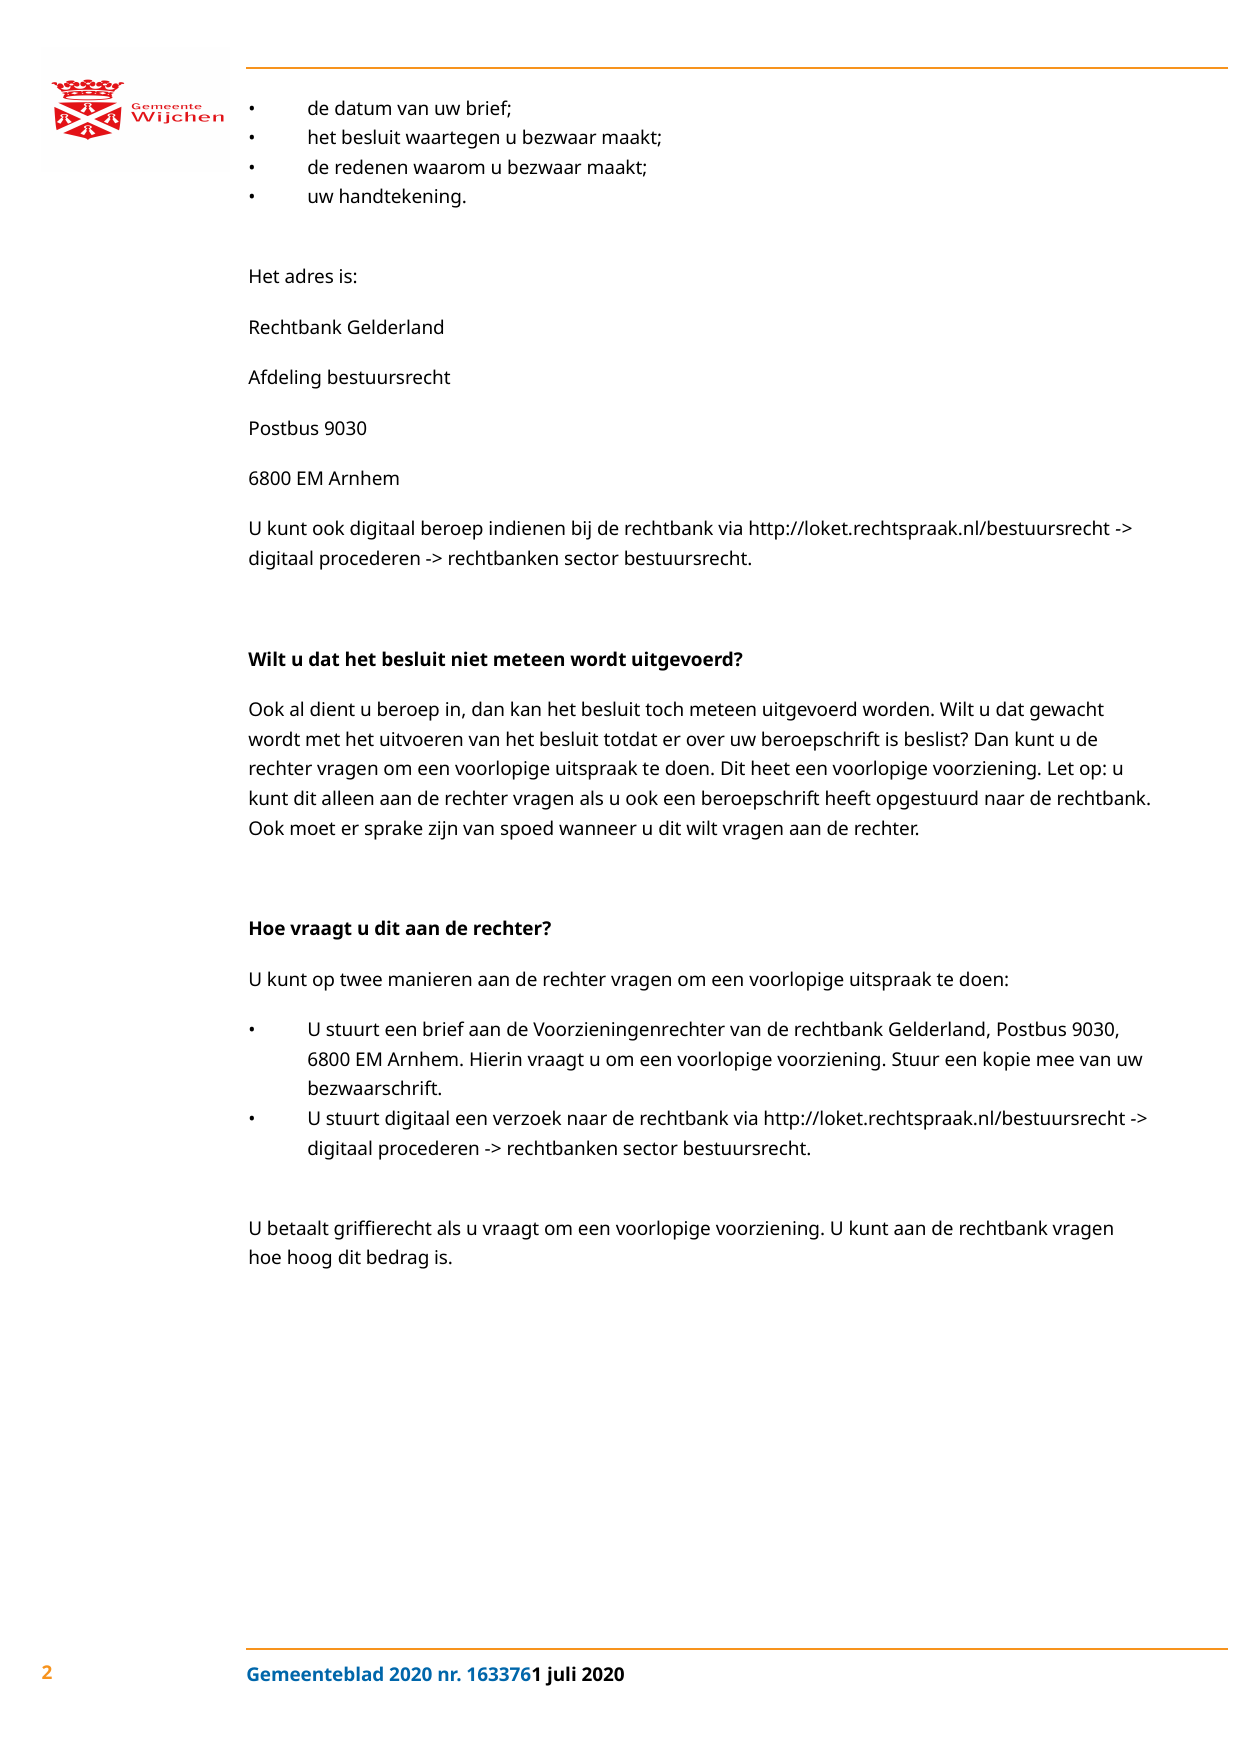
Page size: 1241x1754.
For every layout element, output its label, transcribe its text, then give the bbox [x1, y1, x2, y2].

list U stuurt een brief aan de Voorzieningenrechter van de rechtbank Gelderland, Postbus 9030, 6800 EM Arnhem. Hierin vraagt u om een voorlopige voorziening. Stuur een kopie mee van uw bezwaarschrift. [248, 1016, 1152, 1101]
text Hoe vraagt u dit aan de rechter? [248, 916, 1152, 941]
text Wilt u dat het besluit niet meteen wordt uitgevoerd? [248, 646, 1152, 672]
text 6800 EM Arnhem [248, 465, 1152, 491]
text U betaalt griffierecht als u vraagt om een voorlopige voorziening. U kunt aan de rechtbank vragen hoe hoog dit bedrag is. [248, 1215, 1152, 1270]
text Afdeling bestuursrecht [248, 364, 1152, 390]
list de redenen waarom u bezwaar maakt; [248, 154, 1152, 180]
list het besluit waartegen u bezwaar maakt; [248, 124, 1152, 150]
text Rechtbank Gelderland [248, 314, 1152, 340]
text Ook al dient u beroep in, dan kan het besluit toch meteen uitgevoerd worden. Wilt u dat gewacht wordt met het uitvoeren van het besluit totdat er over uw beroepschrift is beslist? Dan kunt u de rechter vragen om een voorlopige uitspraak te doen. Dit heet een voorlopige voorziening. Let op: u kunt dit alleen aan de rechter vragen als u ook een beroepschrift heeft opgestuurd naar de rechtbank. Ook moet er sprake zijn van spoed wanneer u dit wilt vragen aan de rechter. [248, 696, 1152, 841]
text U kunt op twee manieren aan de rechter vragen om een voorlopige uitspraak te doen: [248, 966, 1152, 992]
list de datum van uw brief; [248, 95, 1152, 121]
text Postbus 9030 [248, 415, 1152, 441]
text Het adres is: [248, 263, 1152, 289]
text U kunt ook digitaal beroep indienen bij de rechtbank via http://loket.rechtspraak.nl/bestuursrecht -> digitaal procederen -> rechtbanken sector bestuursrecht. [248, 516, 1152, 571]
list U stuurt digitaal een verzoek naar de rechtbank via http://loket.rechtspraak.nl/bestuursrecht -> digitaal procederen -> rechtbanken sector bestuursrecht. [248, 1105, 1152, 1161]
picture [41, 47, 231, 172]
list uw handtekening. [248, 183, 1152, 209]
